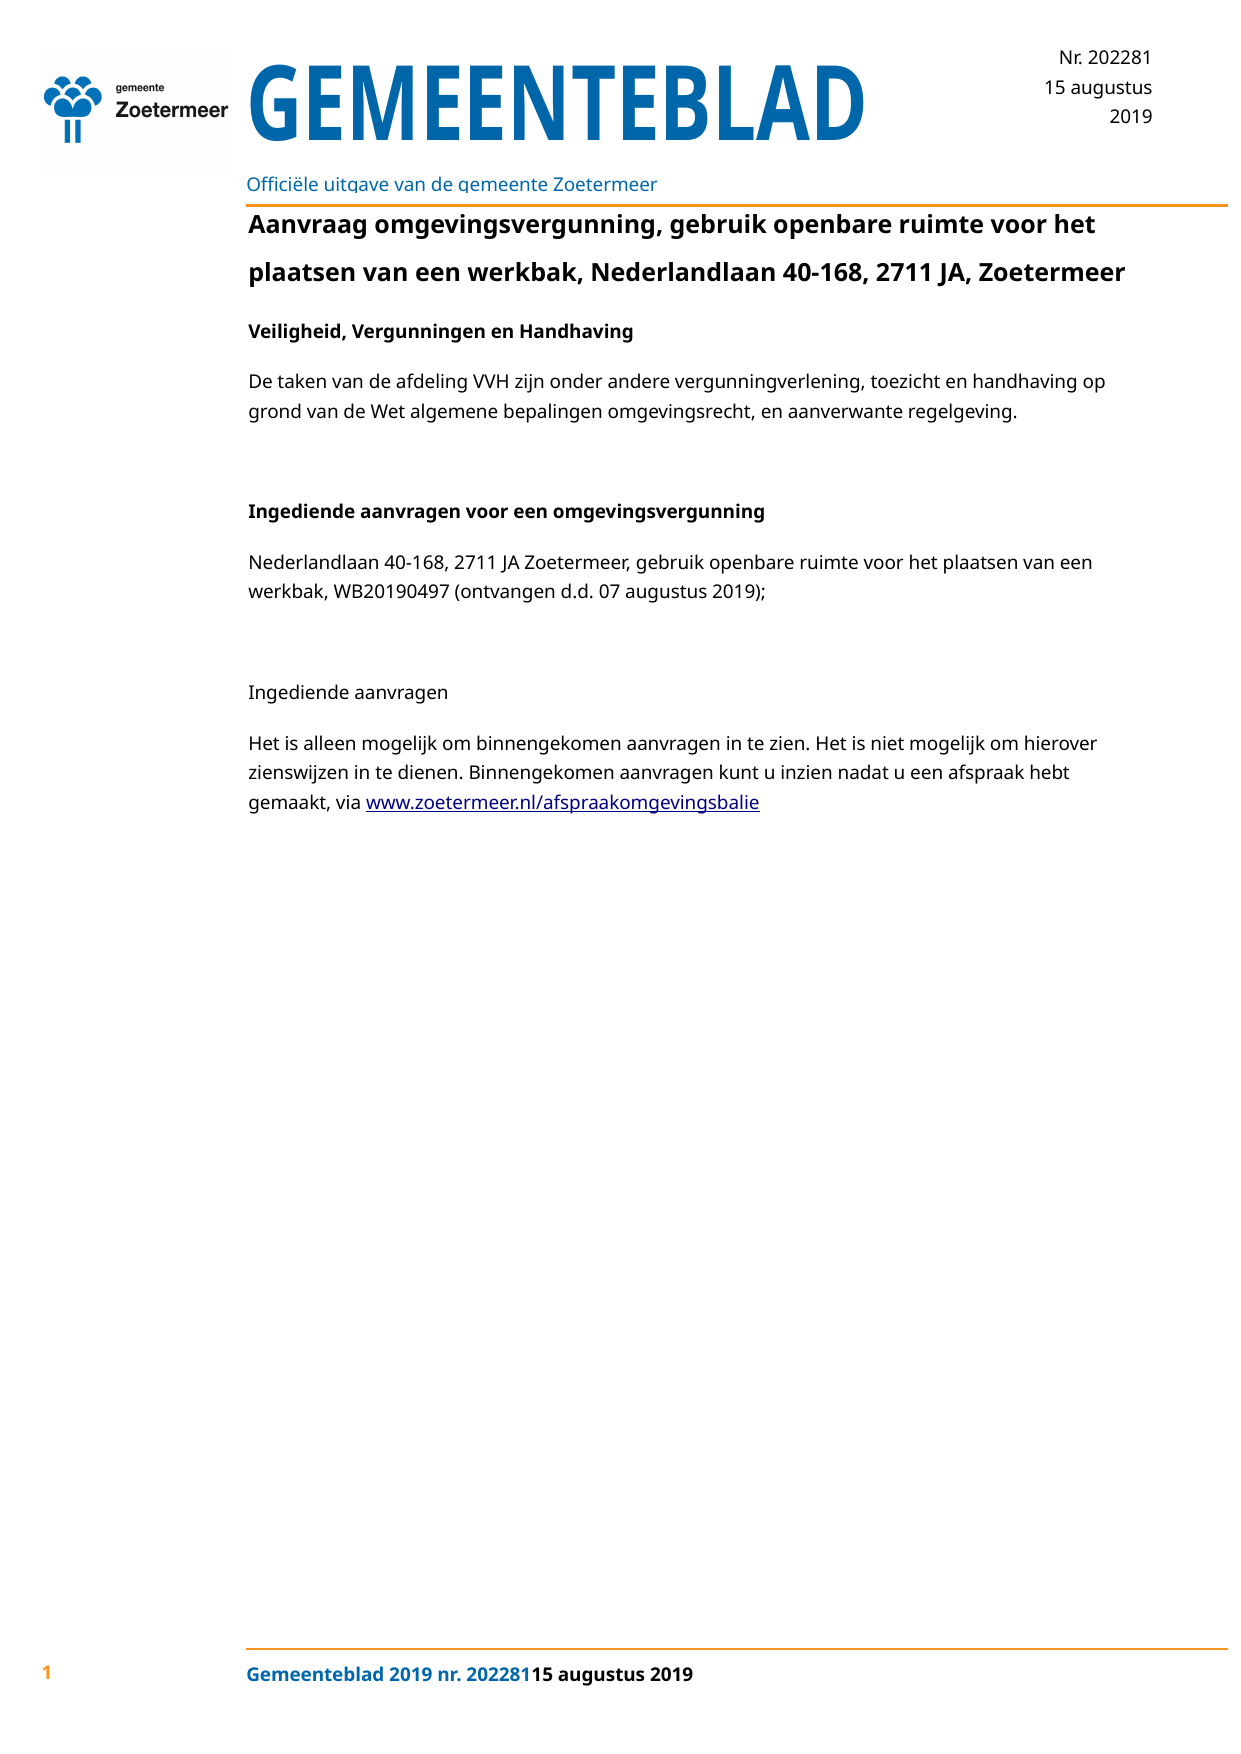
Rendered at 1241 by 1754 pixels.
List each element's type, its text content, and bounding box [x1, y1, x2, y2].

text Het is alleen mogelijk om binnengekomen aanvragen in te zien. Het is niet mogelijk om hierover zienswijzen in te dienen. Binnengekomen aanvragen kunt u inzien nadat u een afspraak hebt gemaakt, via www.zoetermeer.nl/afspraakomgevingsbalie [248, 730, 1152, 815]
text Ingediende aanvragen voor een omgevingsvergunning [248, 499, 1152, 524]
text Nederlandlaan 40-168, 2711 JA Zoetermeer, gebruik openbare ruimte voor het plaatsen van een werkbak, WB20190497 (ontvangen d.d. 07 augustus 2019); [248, 549, 1152, 604]
text Ingediende aanvragen [248, 679, 1152, 705]
picture [41, 47, 231, 172]
text Veiligheid, Vergunningen en Handhaving [248, 318, 1152, 344]
text De taken van de afdeling VVH zijn onder andere vergunningverlening, toezicht en handhaving op grond van de Wet algemene bepalingen omgevingsrecht, en aanverwante regelgeving. [248, 368, 1152, 424]
text Aanvraag omgevingsvergunning, gebruik openbare ruimte voor het plaatsen van een werkbak, Nederlandlaan 40-168, 2711 JA, Zoetermeer [248, 207, 1152, 288]
